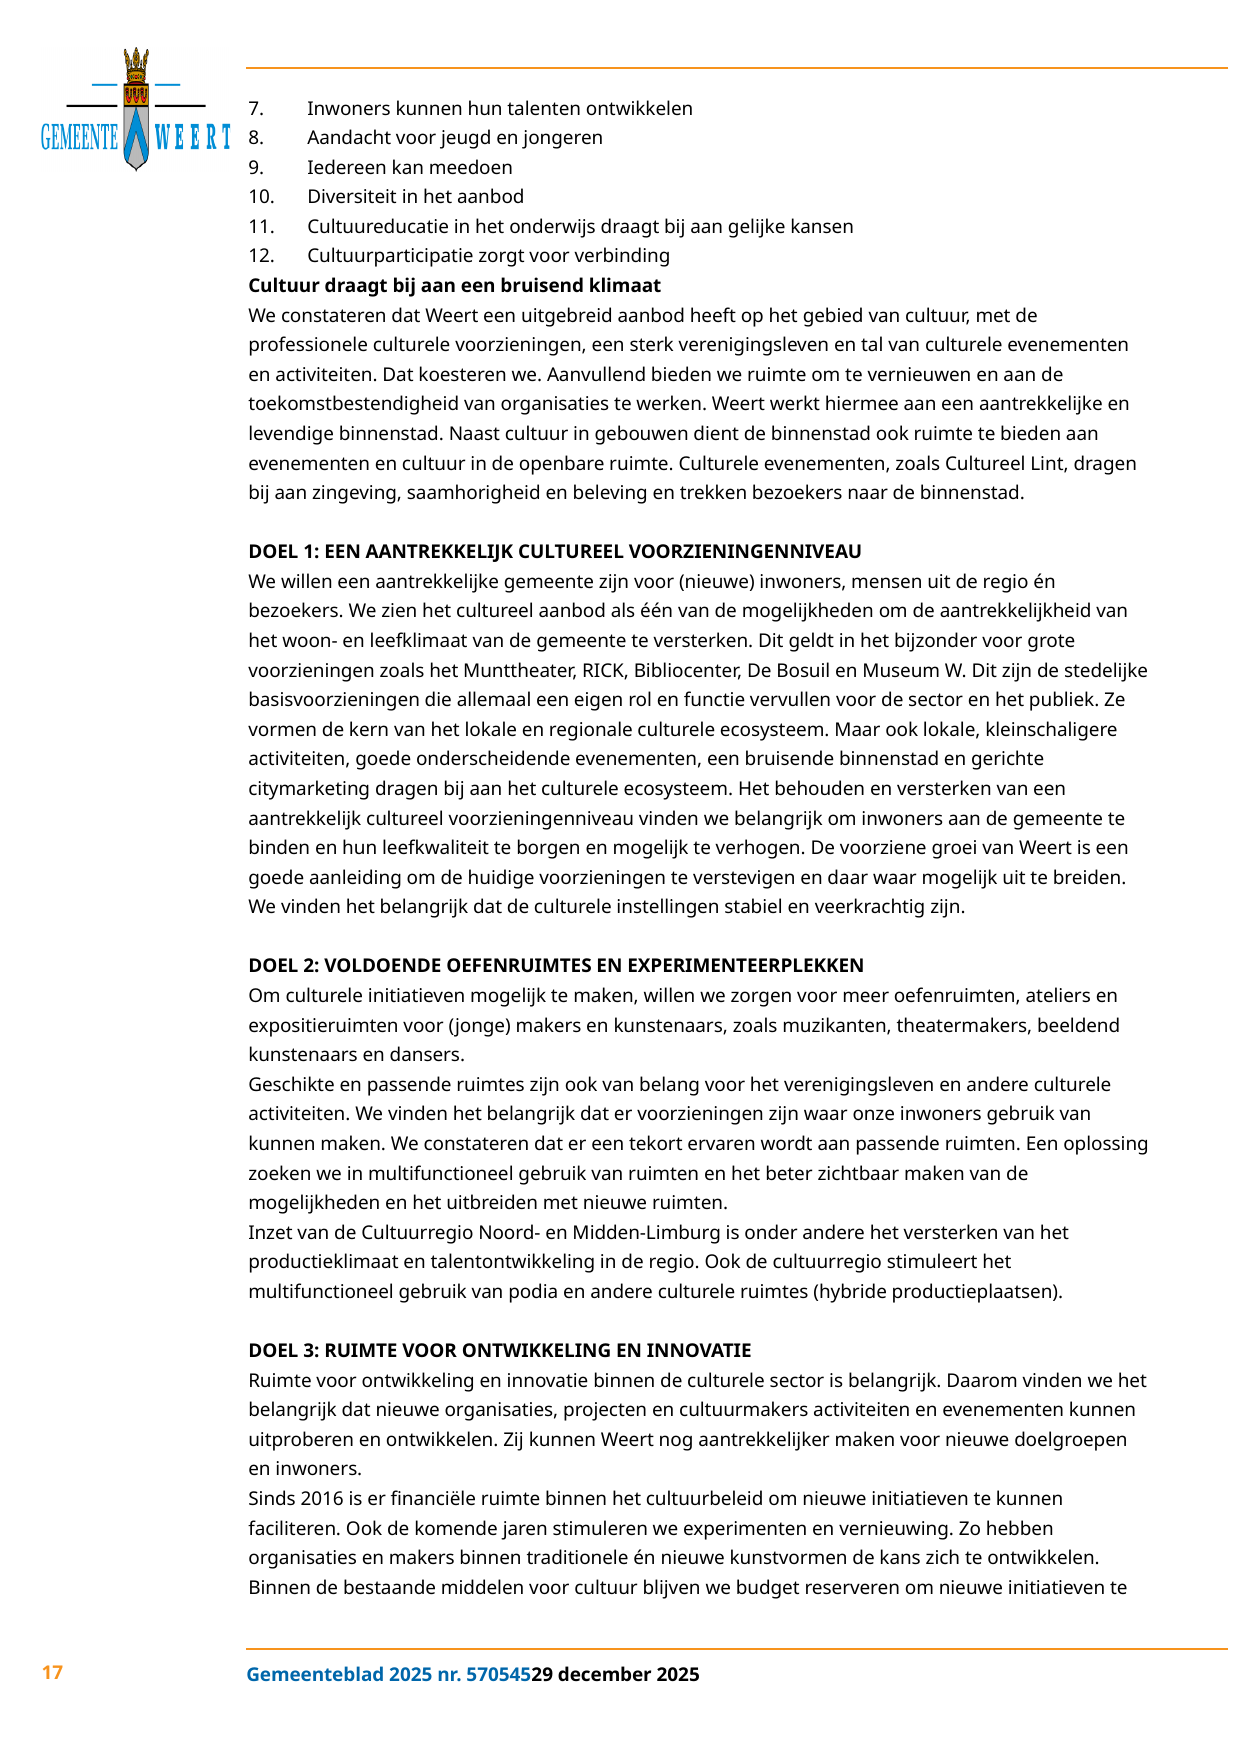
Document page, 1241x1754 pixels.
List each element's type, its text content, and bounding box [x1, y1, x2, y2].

list Inwoners kunnen hun talenten ontwikkelen [248, 95, 1152, 121]
text Geschikte en passende ruimtes zijn ook van belang voor het verenigingsleven en andere culturele activiteiten. We vinden het belangrijk dat er voorzieningen zijn waar onze inwoners gebruik van kunnen maken. We constateren dat er een tekort ervaren wordt aan passende ruimten. Een oplossing zoeken we in multifunctioneel gebruik van ruimten en het beter zichtbaar maken van de mogelijkheden en het uitbreiden met nieuwe ruimten. [248, 1071, 1152, 1215]
text Sinds 2016 is er financiële ruimte binnen het cultuurbeleid om nieuwe initiatieven te kunnen faciliteren. Ook de komende jaren stimuleren we experimenten en vernieuwing. Zo hebben organisaties en makers binnen traditionele én nieuwe kunstvormen de kans zich te ontwikkelen. Binnen de bestaande middelen voor cultuur blijven we budget reserveren om nieuwe initiatieven te [248, 1485, 1152, 1600]
list Cultuureducatie in het onderwijs draagt bij aan gelijke kansen [248, 213, 1152, 239]
text Inzet van de Cultuurregio Noord- en Midden-Limburg is onder andere het versterken van het productieklimaat en talentontwikkeling in de regio. Ook de cultuurregio stimuleert het multifunctioneel gebruik van podia en andere culturele ruimtes (hybride productieplaatsen). [248, 1219, 1152, 1304]
text We willen een aantrekkelijke gemeente zijn voor (nieuwe) inwoners, mensen uit de regio én bezoekers. We zien het cultureel aanbod als één van de mogelijkheden om de aantrekkelijkheid van het woon- en leefklimaat van de gemeente te versterken. Dit geldt in het bijzonder voor grote voorzieningen zoals het Munttheater, RICK, Bibliocenter, De Bosuil en Museum W. Dit zijn de stedelijke basisvoorzieningen die allemaal een eigen rol en functie vervullen voor de sector en het publiek. Ze vormen de kern van het lokale en regionale culturele ecosysteem. Maar ook lokale, kleinschaligere activiteiten, goede onderscheidende evenementen, een bruisende binnenstad en gerichte citymarketing dragen bij aan het culturele ecosysteem. Het behouden en versterken van een aantrekkelijk cultureel voorzieningenniveau vinden we belangrijk om inwoners aan de gemeente te binden en hun leefkwaliteit te borgen en mogelijk te verhogen. De voorziene groei van Weert is een goede aanleiding om de huidige voorzieningen te verstevigen en daar waar mogelijk uit te breiden. We vinden het belangrijk dat de culturele instellingen stabiel en veerkrachtig zijn. [248, 568, 1152, 919]
text DOEL 3: RUIMTE VOOR ONTWIKKELING EN INNOVATIE [248, 1337, 1152, 1363]
list Aandacht voor jeugd en jongeren [248, 124, 1152, 150]
list Iedereen kan meedoen [248, 154, 1152, 180]
text Cultuur draagt bij aan een bruisend klimaat [248, 272, 1152, 298]
list Cultuurparticipatie zorgt voor verbinding [248, 243, 1152, 268]
text DOEL 2: VOLDOENDE OEFENRUIMTES EN EXPERIMENTEERPLEKKEN [248, 953, 1152, 978]
list Diversiteit in het aanbod [248, 183, 1152, 209]
text We constateren dat Weert een uitgebreid aanbod heeft op het gebied van cultuur, met de professionele culturele voorzieningen, een sterk verenigingsleven en tal van culturele evenementen en activiteiten. Dat koesteren we. Aanvullend bieden we ruimte om te vernieuwen en aan de toekomstbestendigheid van organisaties te werken. Weert werkt hiermee aan een aantrekkelijke en levendige binnenstad. Naast cultuur in gebouwen dient de binnenstad ook ruimte te bieden aan evenementen en cultuur in de openbare ruimte. Culturele evenementen, zoals Cultureel Lint, dragen bij aan zingeving, saamhorigheid en beleving en trekken bezoekers naar de binnenstad. [248, 302, 1152, 505]
picture [41, 47, 231, 172]
text Ruimte voor ontwikkeling en innovatie binnen de culturele sector is belangrijk. Daarom vinden we het belangrijk dat nieuwe organisaties, projecten en cultuurmakers activiteiten en evenementen kunnen uitproberen en ontwikkelen. Zij kunnen Weert nog aantrekkelijker maken voor nieuwe doelgroepen en inwoners. [248, 1367, 1152, 1481]
text DOEL 1: EEN AANTREKKELIJK CULTUREEL VOORZIENINGENNIVEAU [248, 538, 1152, 564]
text Om culturele initiatieven mogelijk te maken, willen we zorgen voor meer oefenruimten, ateliers en expositieruimten voor (jonge) makers en kunstenaars, zoals muzikanten, theatermakers, beeldend kunstenaars en dansers. [248, 982, 1152, 1067]
